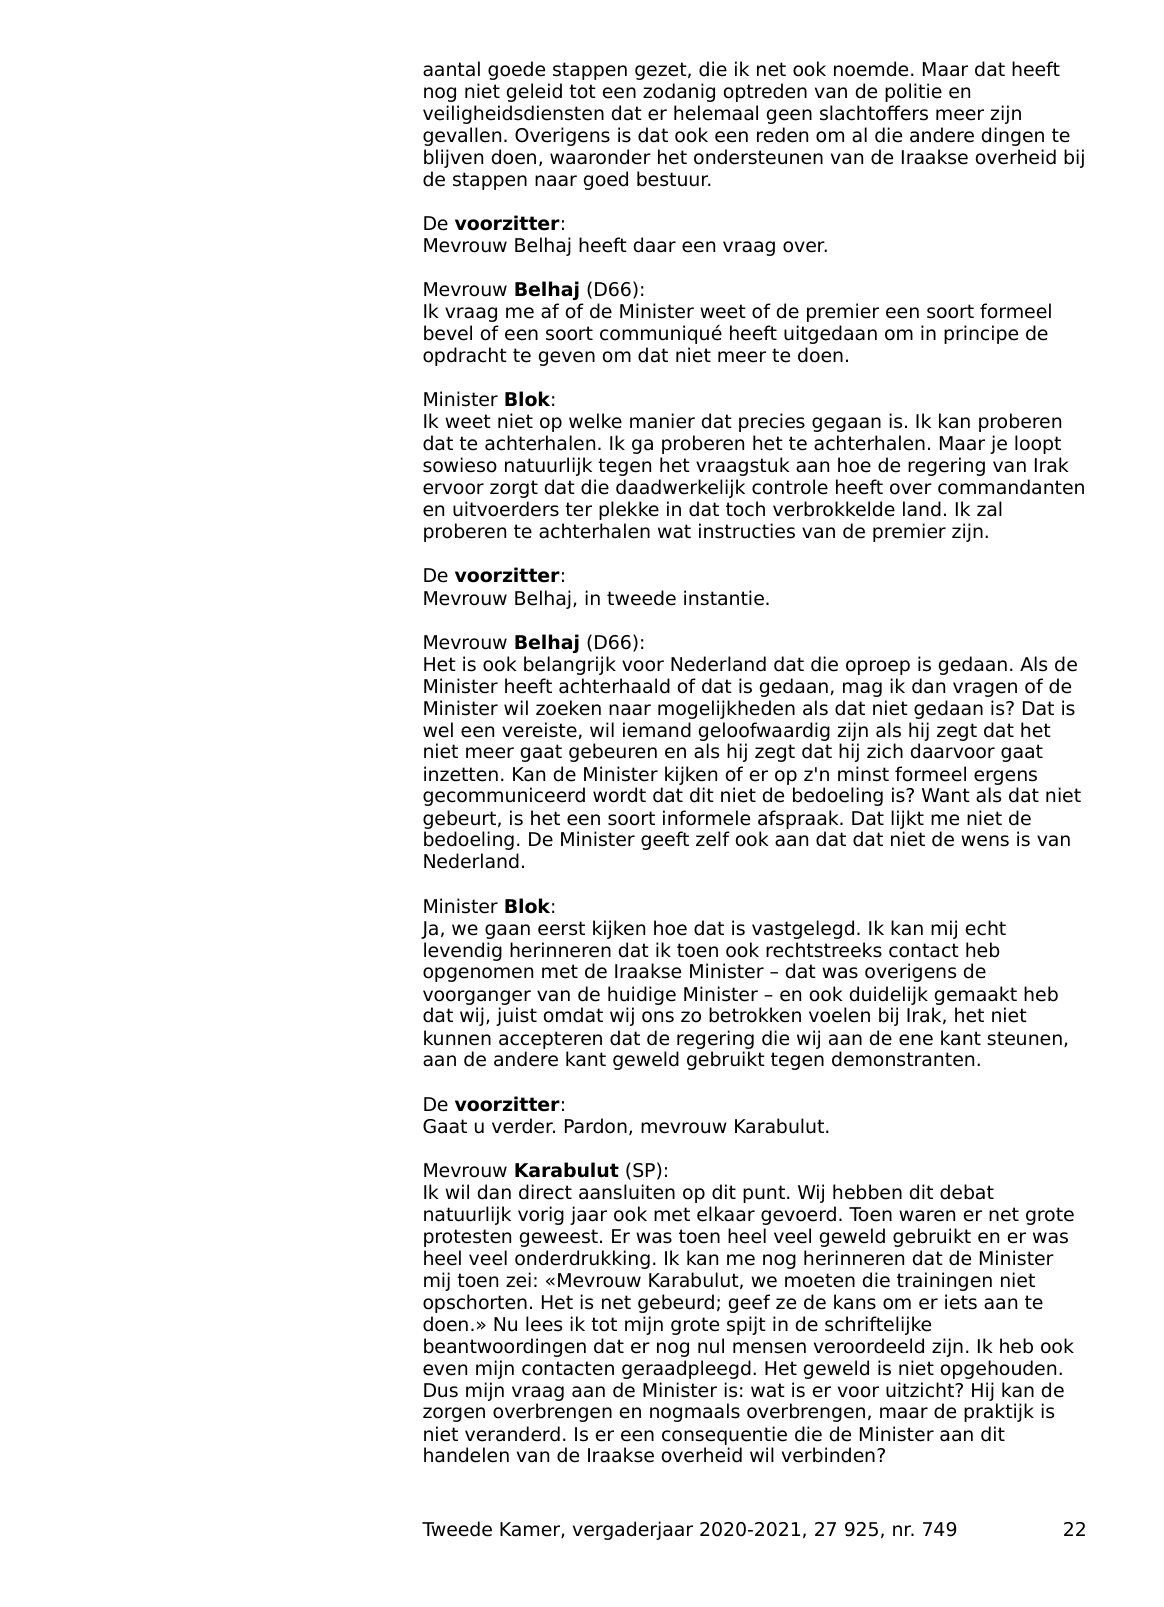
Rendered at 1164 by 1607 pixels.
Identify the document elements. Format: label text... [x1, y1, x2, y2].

text Minister Blok: [422, 389, 1087, 411]
text Het is ook belangrijk voor Nederland dat die oproep is gedaan. Als de Minister heeft achterhaald of dat is gedaan, mag ik dan vragen of de Minister wil zoeken naar mogelijkheden als dat niet gedaan is? Dat is wel een vereiste, wil iemand geloofwaardig zijn als hij zegt dat het niet meer gaat gebeuren en als hij zegt dat hij zich daarvoor gaat inzetten. Kan de Minister kijken of er op z'n minst formeel ergens gecommuniceerd wordt dat dit niet de bedoeling is? Want als dat niet gebeurt, is het een soort informele afspraak. Dat lijkt me niet de bedoeling. De Minister geeft zelf ook aan dat dat niet de wens is van Nederland. [422, 653, 1087, 873]
text Gaat u verder. Pardon, mevrouw Karabulut. [422, 1116, 1087, 1137]
text Ik wil dan direct aansluiten op dit punt. Wij hebben dit debat natuurlijk vorig jaar ook met elkaar gevoerd. Toen waren er net grote protesten geweest. Er was toen heel veel geweld gebruikt en er was heel veel onderdrukking. Ik kan me nog herinneren dat de Minister mij toen zei: «Mevrouw Karabulut, we moeten die trainingen niet opschorten. Het is net gebeurd; geef ze de kans om er iets aan te doen.» Nu lees ik tot mijn grote spijt in de schriftelijke beantwoordingen dat er nog nul mensen veroordeeld zijn. Ik heb ook even mijn contacten geraadpleegd. Het geweld is niet opgehouden. Dus mijn vraag aan de Minister is: wat is er voor uitzicht? Hij kan de zorgen overbrengen en nogmaals overbrengen, maar de praktijk is niet veranderd. Is er een consequentie die de Minister aan dit handelen van de Iraakse overheid wil verbinden? [422, 1182, 1087, 1467]
text Ik vraag me af of de Minister weet of de premier een soort formeel bevel of een soort communiqué heeft uitgedaan om in principe de opdracht te geven om dat niet meer te doen. [422, 301, 1087, 367]
text Ja, we gaan eerst kijken hoe dat is vastgelegd. Ik kan mij echt levendig herinneren dat ik toen ook rechtstreeks contact heb opgenomen met de Iraakse Minister – dat was overigens de voorganger van de huidige Minister – en ook duidelijk gemaakt heb dat wij, juist omdat wij ons zo betrokken voelen bij Irak, het niet kunnen accepteren dat de regering die wij aan de ene kant steunen, aan de andere kant geweld gebruikt tegen demonstranten. [422, 917, 1087, 1071]
text Mevrouw Belhaj (D66): [422, 632, 1087, 653]
text De voorzitter: [422, 213, 1087, 235]
text Mevrouw Belhaj heeft daar een vraag over. [422, 235, 1087, 257]
text De voorzitter: [422, 1093, 1087, 1116]
text Minister Blok: [422, 896, 1087, 917]
text aantal goede stappen gezet, die ik net ook noemde. Maar dat heeft nog niet geleid tot een zodanig optreden van de politie en veiligheidsdiensten dat er helemaal geen slachtoffers meer zijn gevallen. Overigens is dat ook een reden om al die andere dingen te blijven doen, waaronder het ondersteunen van de Iraakse overheid bij de stappen naar goed bestuur. [422, 59, 1087, 191]
text Ik weet niet op welke manier dat precies gegaan is. Ik kan proberen dat te achterhalen. Ik ga proberen het te achterhalen. Maar je loopt sowieso natuurlijk tegen het vraagstuk aan hoe de regering van Irak ervoor zorgt dat die daadwerkelijk controle heeft over commandanten en uitvoerders ter plekke in dat toch verbrokkelde land. Ik zal proberen te achterhalen wat instructies van de premier zijn. [422, 411, 1087, 543]
text Mevrouw Karabulut (SP): [422, 1160, 1087, 1182]
text Mevrouw Belhaj (D66): [422, 279, 1087, 301]
text Mevrouw Belhaj, in tweede instantie. [422, 587, 1087, 609]
text De voorzitter: [422, 565, 1087, 587]
